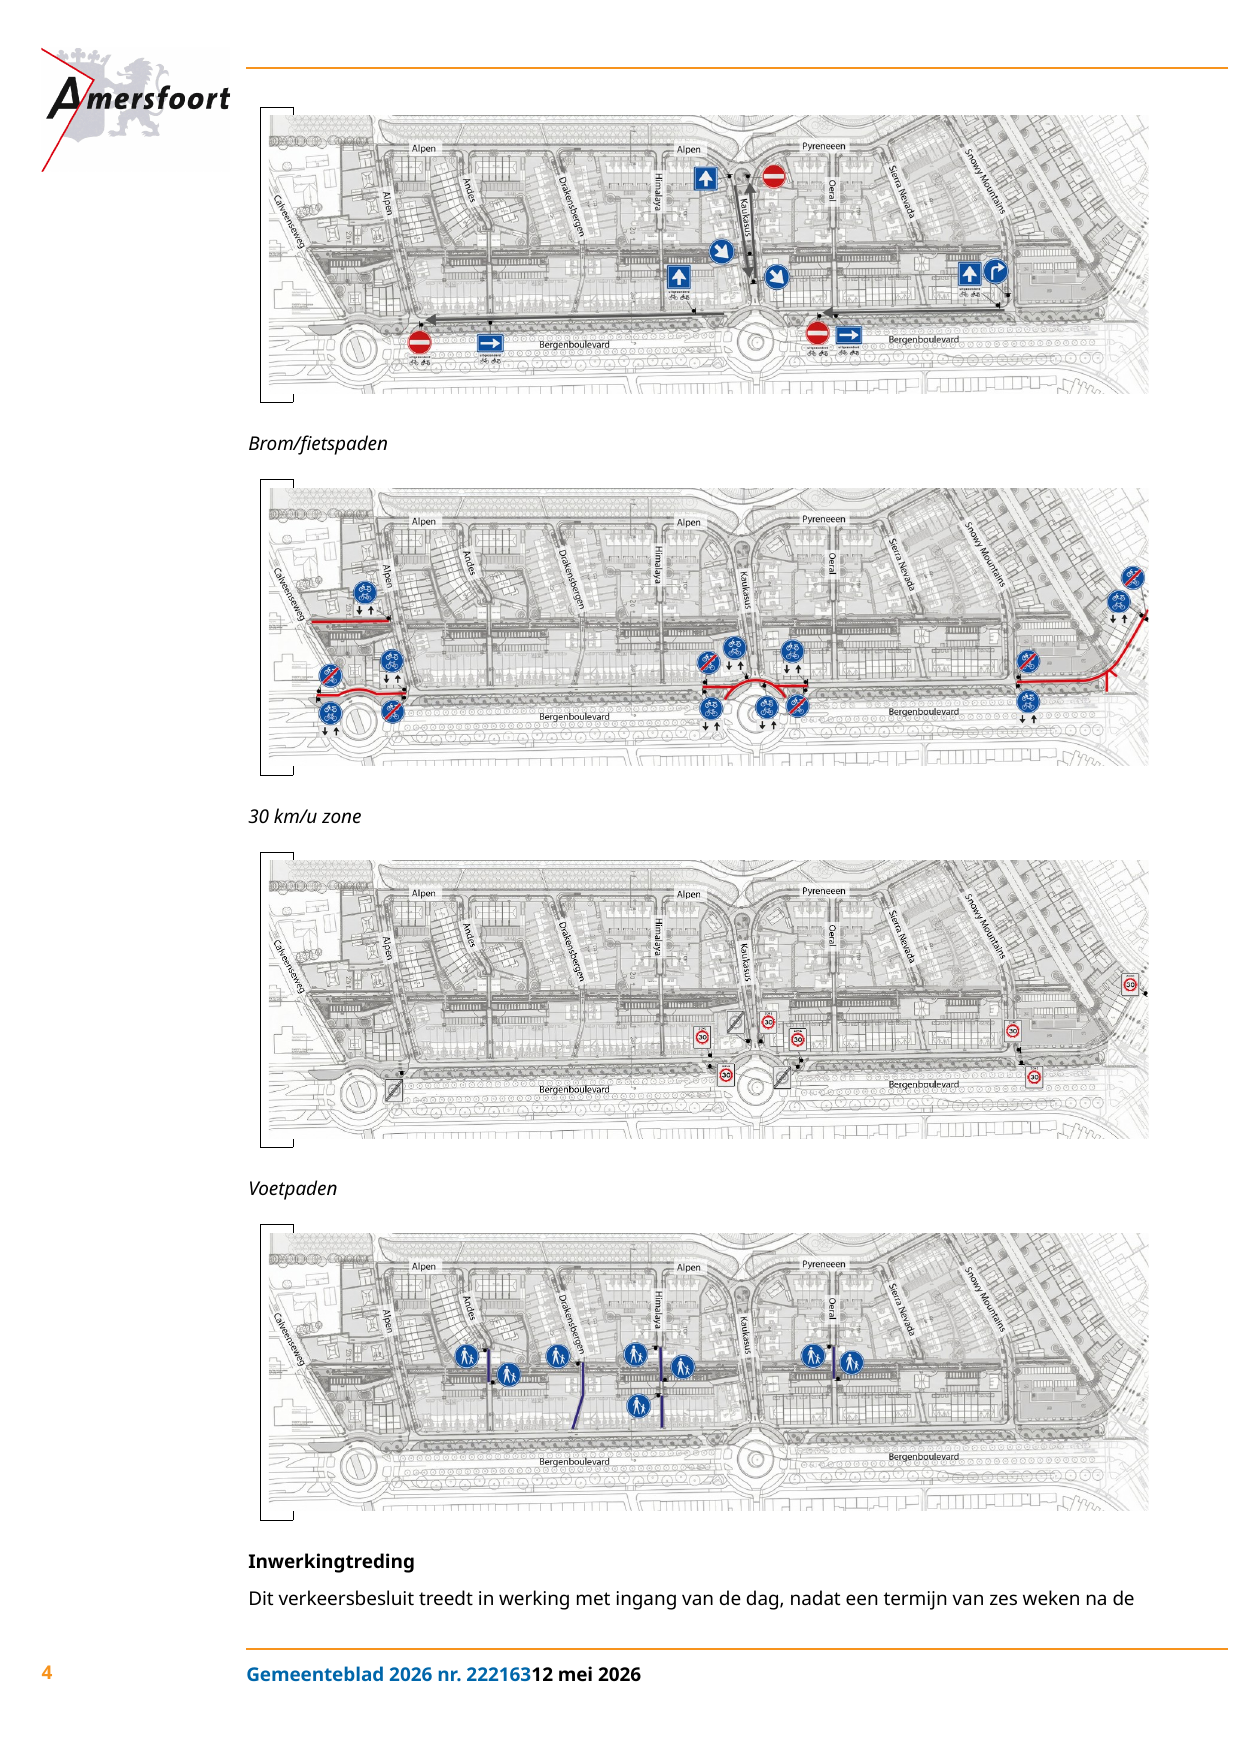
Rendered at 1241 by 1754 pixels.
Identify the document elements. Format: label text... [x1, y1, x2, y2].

text Brom/fietspaden [248, 431, 1152, 456]
picture [41, 47, 231, 172]
picture [268, 1233, 1149, 1511]
text Dit verkeersbesluit treedt in werking met ingang van de dag, nadat een termijn van zes weken na de [248, 1585, 1152, 1611]
picture [268, 488, 1149, 766]
picture [268, 115, 1149, 394]
text Inwerkingtreding [248, 1548, 1152, 1574]
picture [268, 860, 1149, 1139]
text 30 km/u zone [248, 803, 1152, 829]
text Voetpaden [248, 1176, 1152, 1201]
